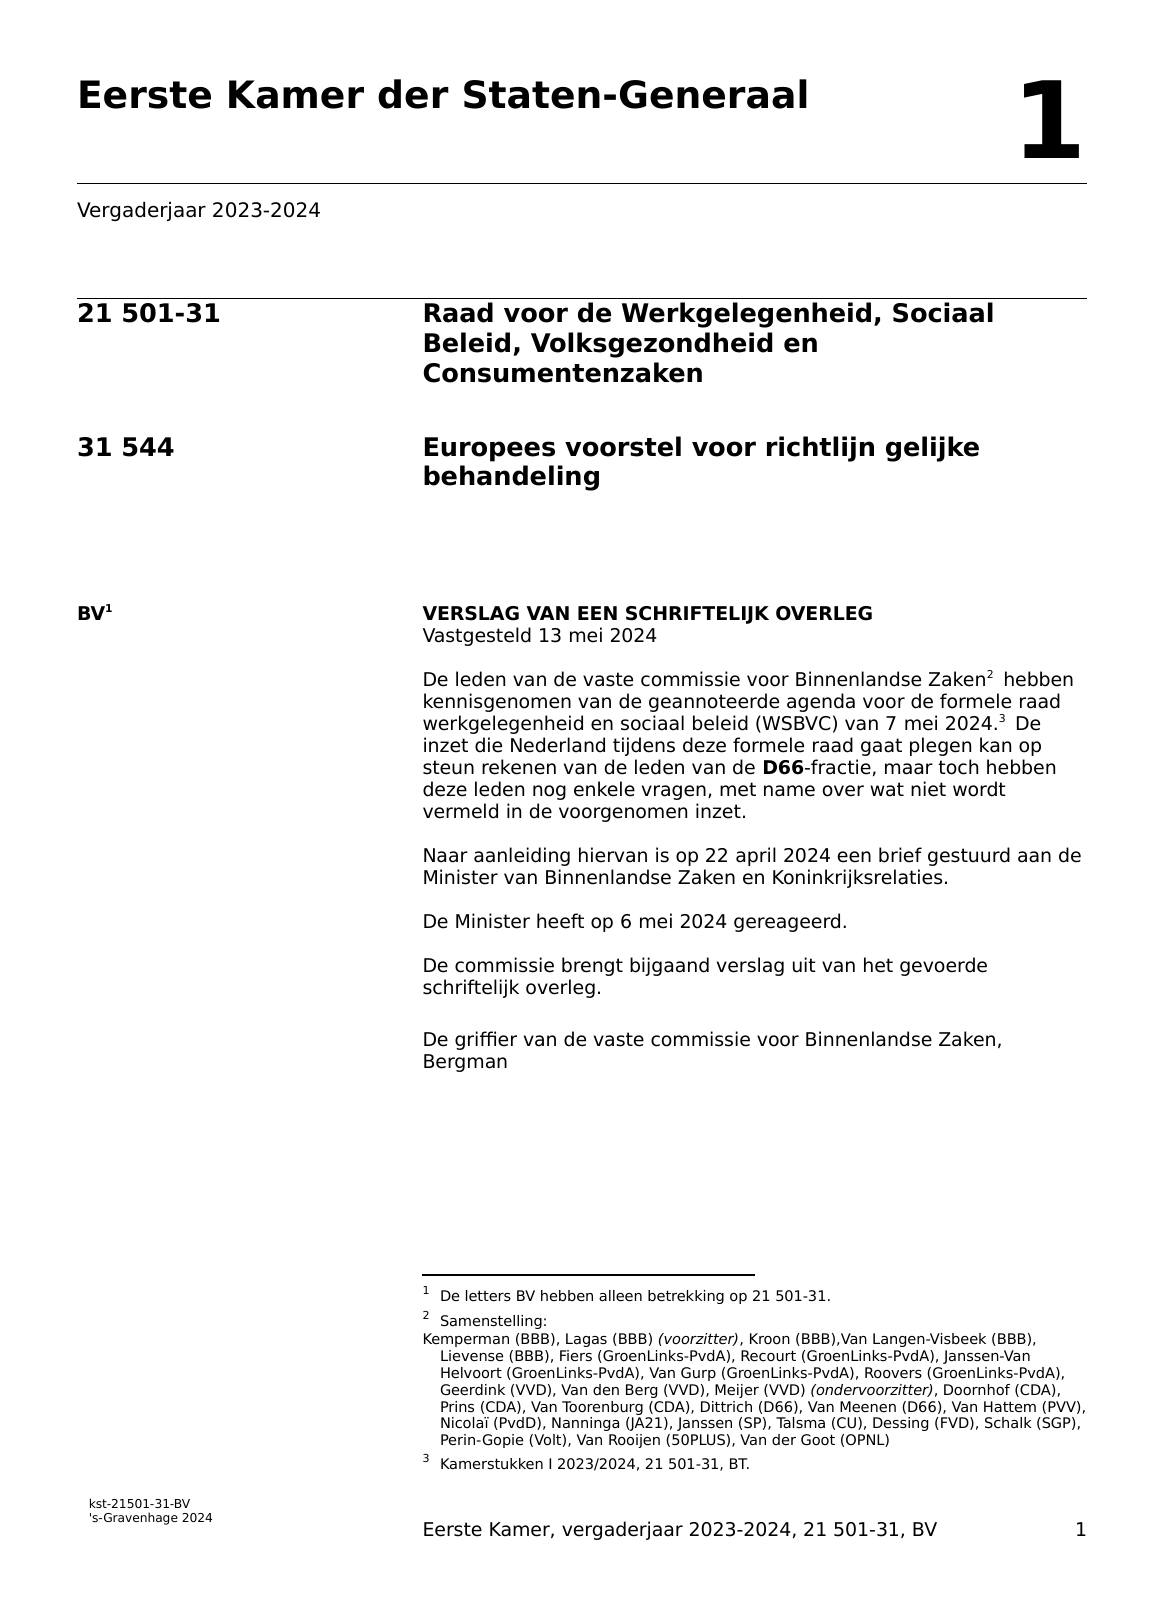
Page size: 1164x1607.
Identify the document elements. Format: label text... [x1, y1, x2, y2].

table_cell Vergaderjaar 2023-2024 [77, 184, 1087, 298]
subtitle BV VERSLAG VAN EEN SCHRIFTELIJK OVERLEG [77, 603, 1087, 625]
subtitle 21 501-31 Raad voor de Werkgelegenheid, Sociaal Beleid, Volksgezondheid en Consumentenzaken [77, 299, 1087, 388]
table_header Eerste Kamer der Staten-Generaal [77, 59, 886, 183]
text kst-21501-31-BV [88, 1497, 323, 1511]
text Samenstelling: [422, 1309, 1087, 1331]
text 's-Gravenhage 2024 [88, 1511, 323, 1525]
text De commissie brengt bijgaand verslag uit van het gevoerde schriftelijk overleg. [422, 955, 1087, 999]
text Vastgesteld 13 mei 2024 [422, 625, 1087, 647]
text Kamerstukken I 2023/2024, 21 501-31, BT. [422, 1452, 1087, 1474]
text De leden van de vaste commissie voor Binnenlandse Zaken hebben kennisgenomen van de geannoteerde agenda voor de formele raad werkgelegenheid en sociaal beleid (WSBVC) van 7 mei 2024. De inzet die Nederland tijdens deze formele raad gaat plegen kan op steun rekenen van de leden van de D66-fractie, maar toch hebben deze leden nog enkele vragen, met name over wat niet wordt vermeld in de voorgenomen inzet. [422, 669, 1087, 823]
text Kemperman (BBB), Lagas (BBB) (voorzitter), Kroon (BBB),Van Langen-Visbeek (BBB), Lievense (BBB), Fiers (GroenLinks-PvdA), Recourt (GroenLinks-PvdA), Janssen-Van Helvoort (GroenLinks-PvdA), Van Gurp (GroenLinks-PvdA), Roovers (GroenLinks-PvdA), Geerdink (VVD), Van den Berg (VVD), Meijer (VVD) (ondervoorzitter), Doornhof (CDA), Prins (CDA), Van Toorenburg (CDA), Dittrich (D66), Van Meenen (D66), Van Hattem (PVV), Nicolaï (PvdD), Nanninga (JA21), Janssen (SP), Talsma (CU), Dessing (FVD), Schalk (SGP), Perin-Gopie (Volt), Van Rooijen (50PLUS), Van der Goot (OPNL) [422, 1331, 1087, 1449]
text De letters BV hebben alleen betrekking op 21 501-31. [422, 1284, 1087, 1306]
table_header 1 [886, 59, 1087, 183]
text Naar aanleiding hiervan is op 22 april 2024 een brief gestuurd aan de Minister van Binnenlandse Zaken en Koninkrijksrelaties. [422, 845, 1087, 889]
text De griffier van de vaste commissie voor Binnenlandse Zaken, Bergman [422, 1029, 1087, 1073]
text De Minister heeft op 6 mei 2024 gereageerd. [422, 911, 1087, 933]
subtitle 31 544 Europees voorstel voor richtlijn gelijke behandeling [77, 432, 1087, 492]
